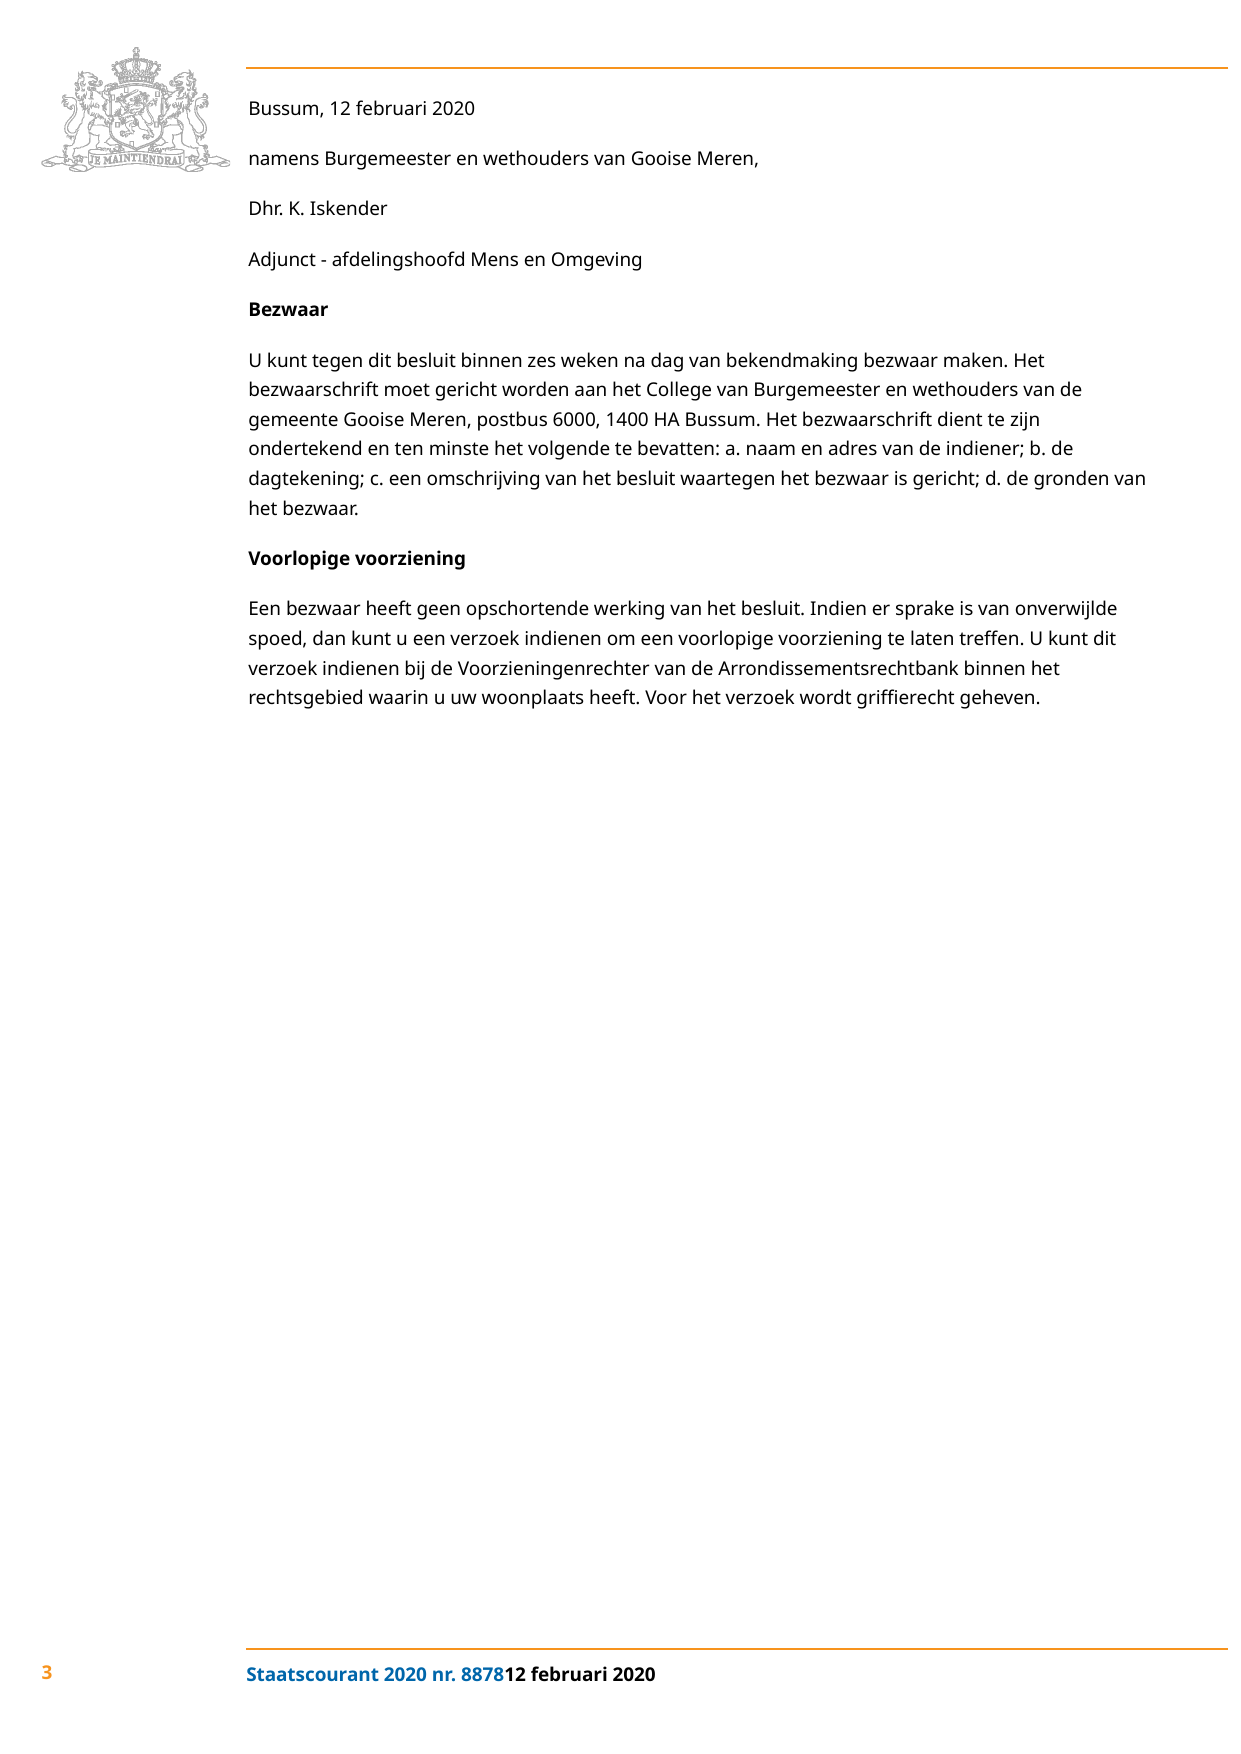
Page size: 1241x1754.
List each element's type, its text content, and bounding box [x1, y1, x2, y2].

text Een bezwaar heeft geen opschortende werking van het besluit. Indien er sprake is van onverwijlde spoed, dan kunt u een verzoek indienen om een voorlopige voorziening te laten treffen. U kunt dit verzoek indienen bij de Voorzieningenrechter van de Arrondissementsrechtbank binnen het rechtsgebied waarin u uw woonplaats heeft. Voor het verzoek wordt griffierecht geheven. [248, 596, 1152, 710]
text Adjunct - afdelingshoofd Mens en Omgeving [248, 246, 1152, 272]
text U kunt tegen dit besluit binnen zes weken na dag van bekendmaking bezwaar maken. Het bezwaarschrift moet gericht worden aan het College van Burgemeester en wethouders van de gemeente Gooise Meren, postbus 6000, 1400 HA Bussum. Het bezwaarschrift dient te zijn ondertekend en ten minste het volgende te bevatten: a. naam en adres van de indiener; b. de dagtekening; c. een omschrijving van het besluit waartegen het bezwaar is gericht; d. de gronden van het bezwaar. [248, 347, 1152, 521]
picture [41, 47, 231, 172]
text namens Burgemeester en wethouders van Gooise Meren, [248, 145, 1152, 171]
text Bezwaar [248, 296, 1152, 322]
text Voorlopige voorziening [248, 545, 1152, 571]
text Dhr. K. Iskender [248, 196, 1152, 221]
text Bussum, 12 februari 2020 [248, 95, 1152, 121]
